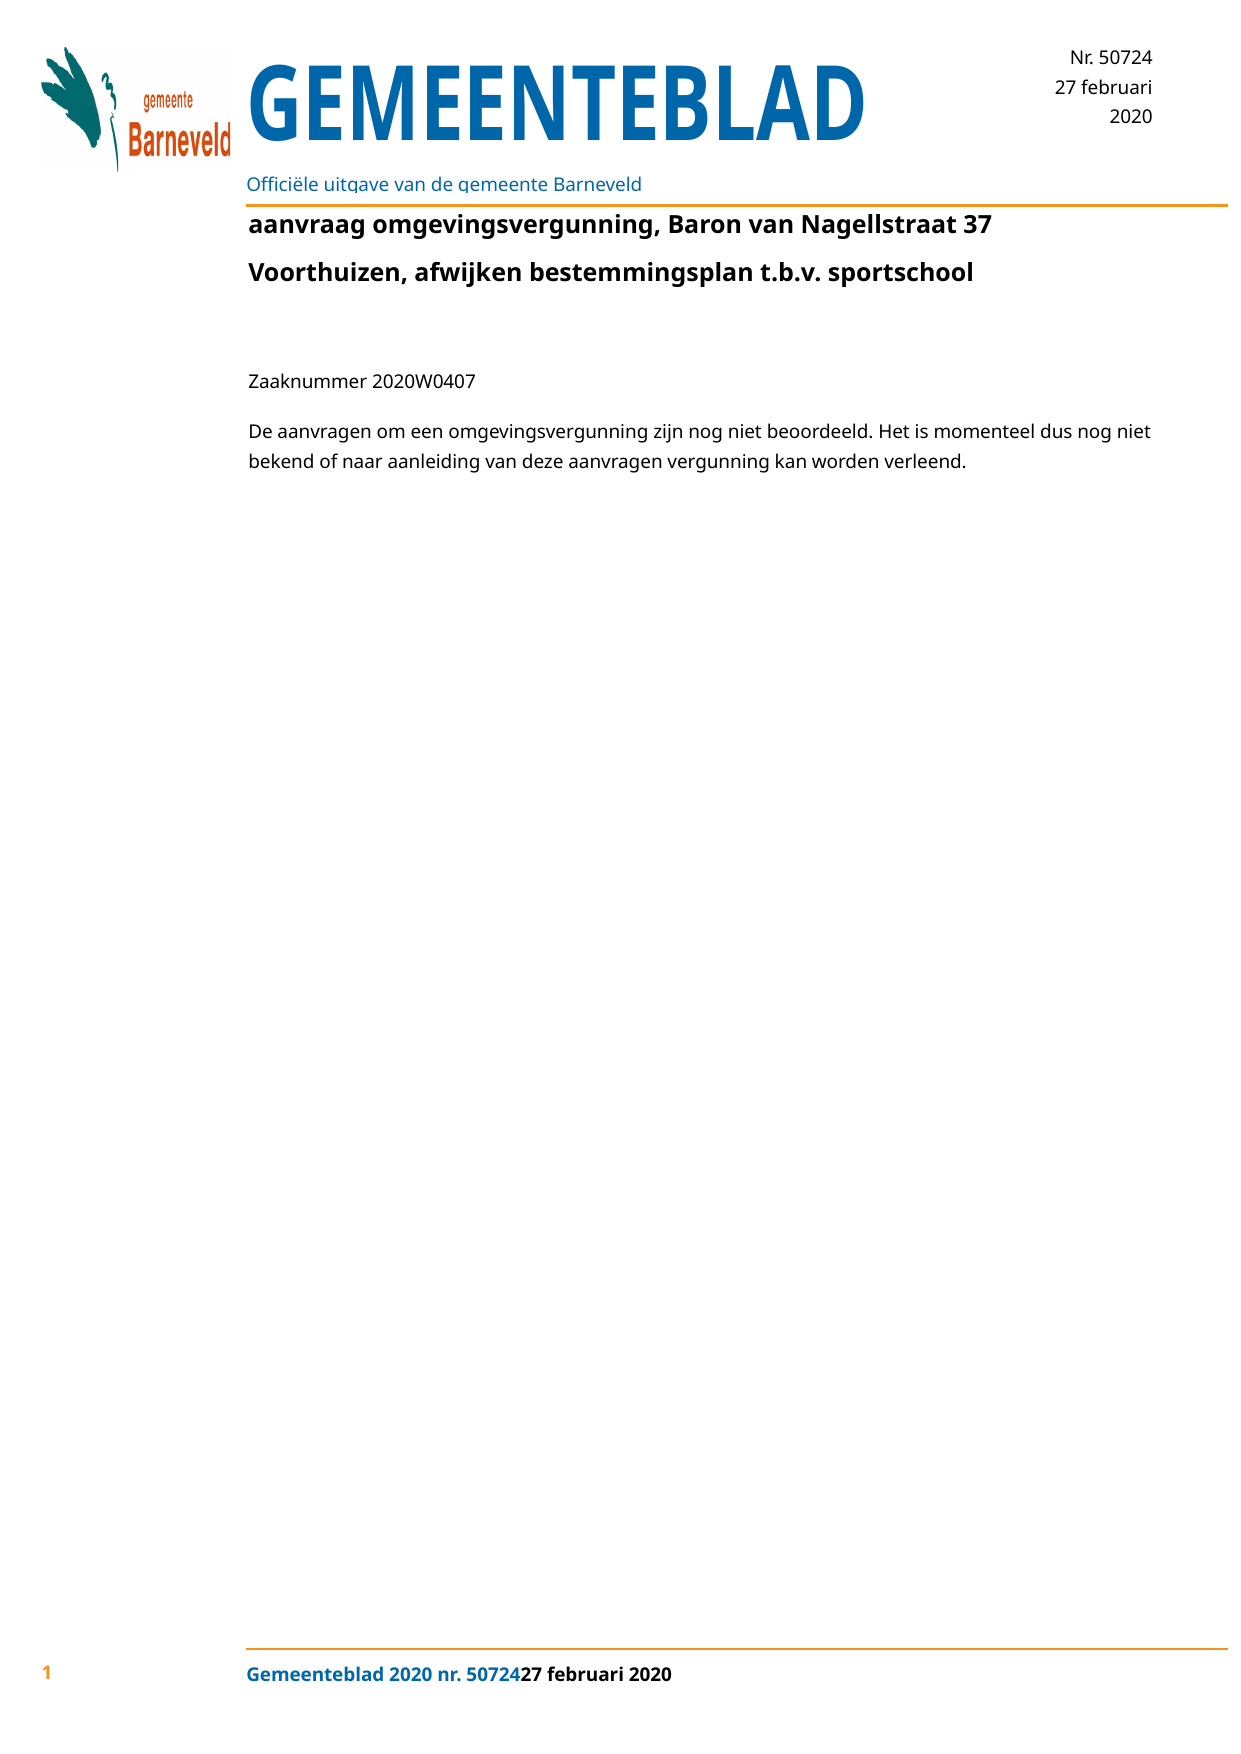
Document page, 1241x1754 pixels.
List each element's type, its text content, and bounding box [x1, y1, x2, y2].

picture [41, 47, 231, 172]
text De aanvragen om een omgevingsvergunning zijn nog niet beoordeeld. Het is momenteel dus nog niet bekend of naar aanleiding van deze aanvragen vergunning kan worden verleend. [248, 419, 1152, 474]
text Zaaknummer 2020W0407 [248, 368, 1152, 394]
text aanvraag omgevingsvergunning, Baron van Nagellstraat 37 Voorthuizen, afwijken bestemmingsplan t.b.v. sportschool [248, 207, 1152, 288]
